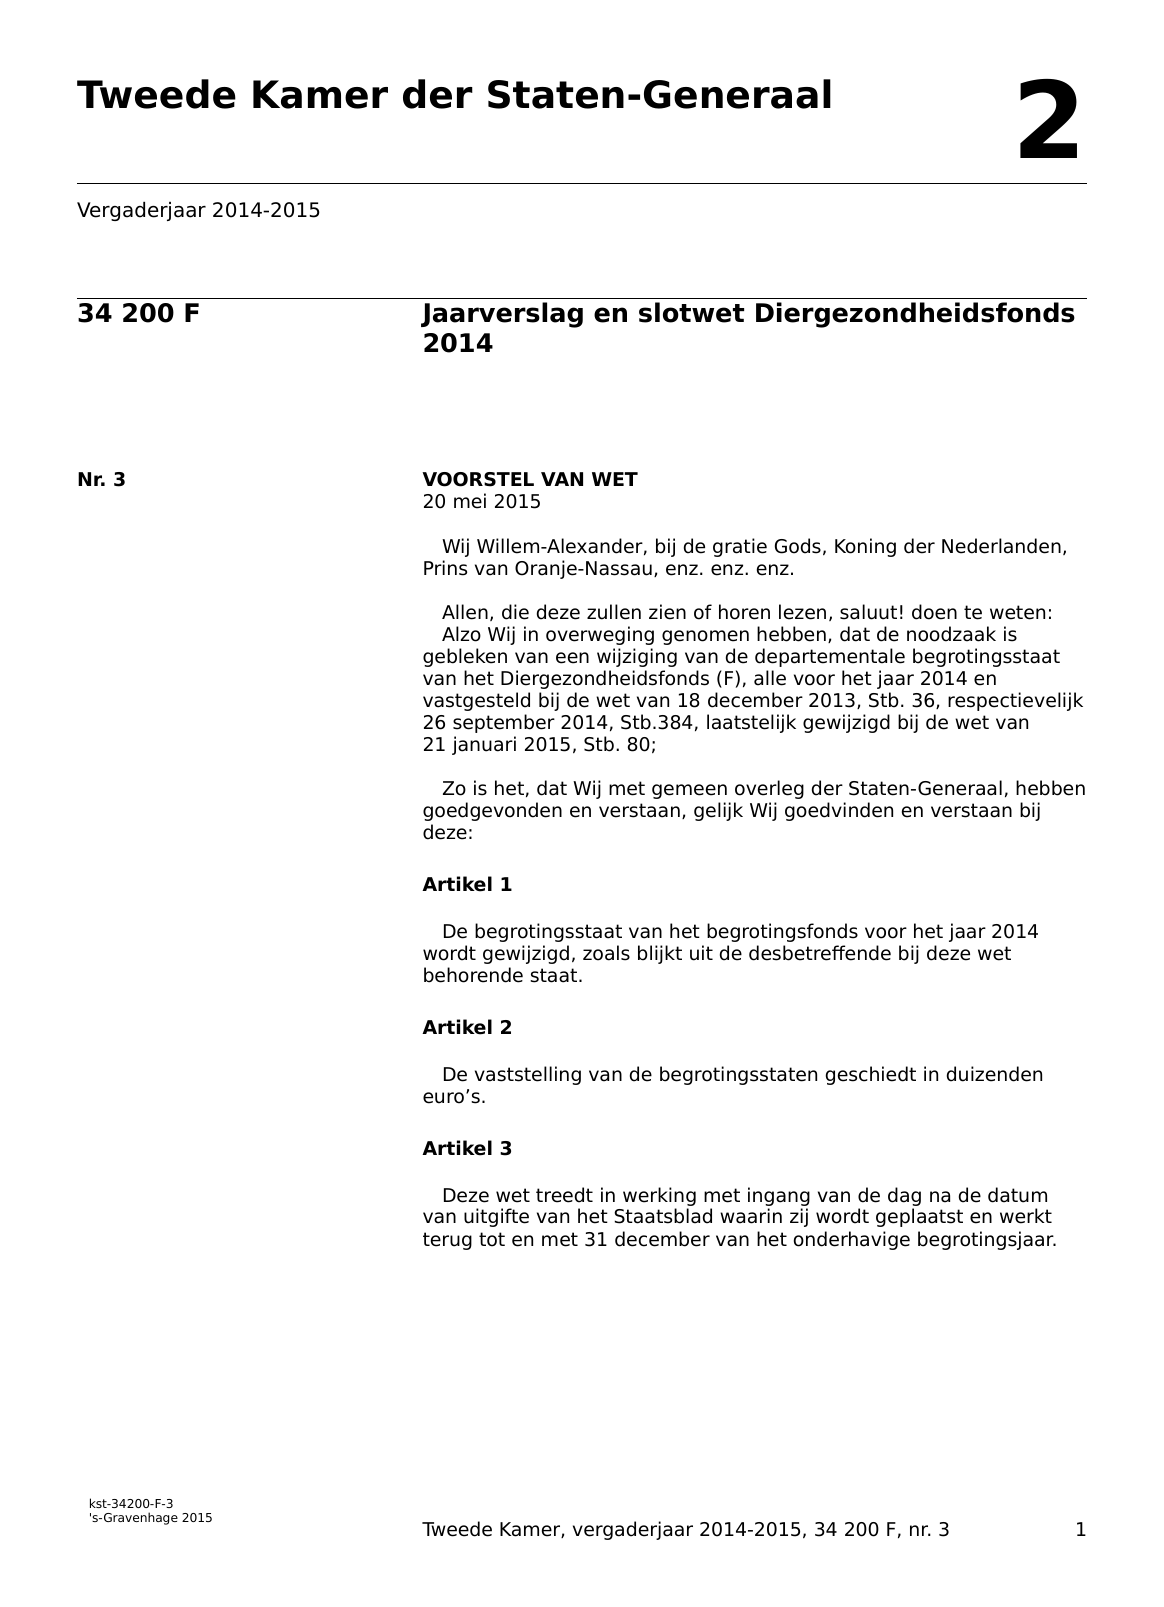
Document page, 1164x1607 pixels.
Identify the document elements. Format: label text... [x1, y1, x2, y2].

subtitle Artikel 2 [422, 1017, 1087, 1038]
text De begrotingsstaat van het begrotingsfonds voor het jaar 2014 wordt gewijzigd, zoals blijkt uit de desbetreffende bij deze wet behorende staat. [422, 921, 1087, 987]
subtitle Artikel 3 [422, 1137, 1087, 1159]
table_header 2 [886, 59, 1087, 183]
text De vaststelling van de begrotingsstaten geschiedt in duizenden euro’s. [422, 1063, 1087, 1107]
text 's-Gravenhage 2015 [88, 1511, 323, 1525]
subtitle Artikel 1 [422, 874, 1087, 896]
subtitle 34 200 F Jaarverslag en slotwet Diergezondheidsfonds 2014 [77, 299, 1087, 358]
text Alzo Wij in overweging genomen hebben, dat de noodzaak is gebleken van een wijziging van de departementale begrotingsstaat van het Diergezondheidsfonds (F), alle voor het jaar 2014 en vastgesteld bij de wet van 18 december 2013, Stb. 36, respectievelijk 26 september 2014, Stb.384, laatstelijk gewijzigd bij de wet van 21 januari 2015, Stb. 80; [422, 624, 1087, 756]
text kst-34200-F-3 [88, 1497, 323, 1511]
table_header Tweede Kamer der Staten-Generaal [77, 59, 886, 183]
table_cell Vergaderjaar 2014-2015 [77, 184, 1087, 298]
text Allen, die deze zullen zien of horen lezen, saluut! doen te weten: [422, 602, 1087, 624]
text 20 mei 2015 [422, 491, 1087, 513]
subtitle Nr. 3 VOORSTEL VAN WET [77, 469, 1087, 491]
text Wij Willem-Alexander, bij de gratie Gods, Koning der Nederlanden, Prins van Oranje-Nassau, enz. enz. enz. [422, 536, 1087, 579]
text Deze wet treedt in werking met ingang van de dag na de datum van uitgifte van het Staatsblad waarin zij wordt geplaatst en werkt terug tot en met 31 december van het onderhavige begrotingsjaar. [422, 1184, 1087, 1250]
text Zo is het, dat Wij met gemeen overleg der Staten-Generaal, hebben goedgevonden en verstaan, gelijk Wij goedvinden en verstaan bij deze: [422, 778, 1087, 844]
